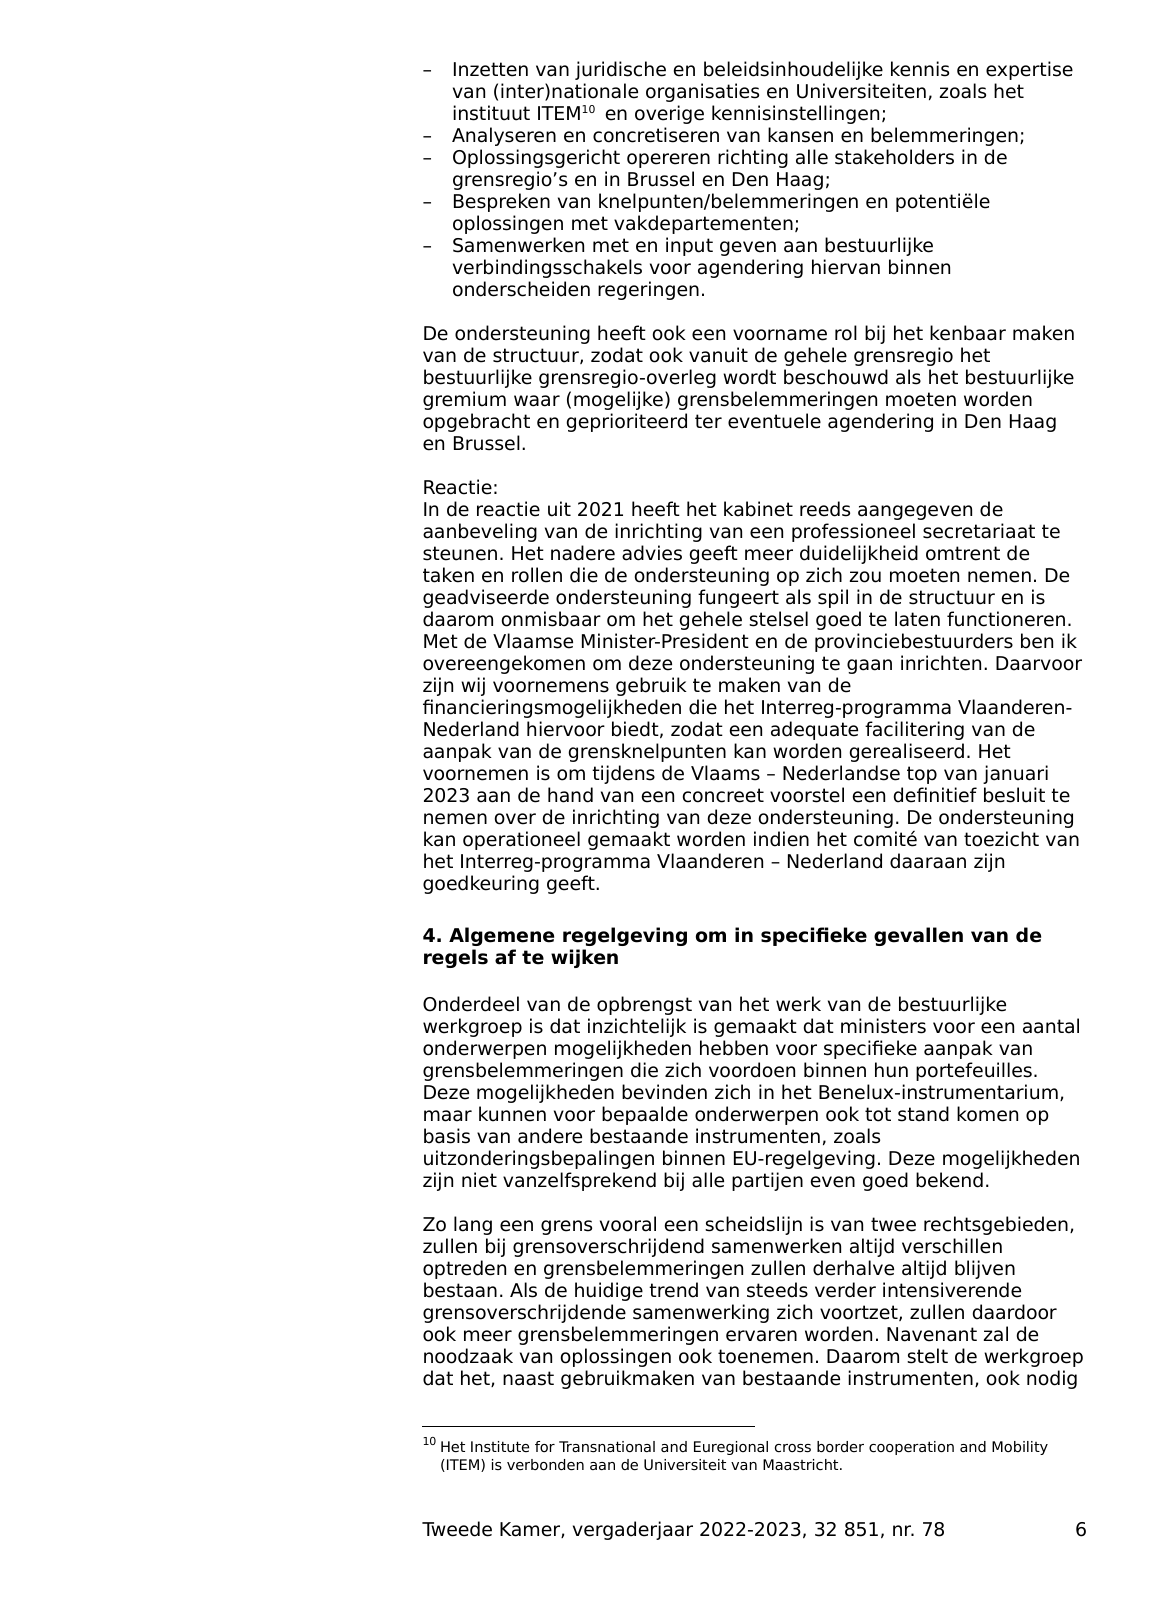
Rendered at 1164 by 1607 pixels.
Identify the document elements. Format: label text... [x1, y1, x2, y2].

text De ondersteuning heeft ook een voorname rol bij het kenbaar maken van de structuur, zodat ook vanuit de gehele grensregio het bestuurlijke grensregio-overleg wordt beschouwd als het bestuurlijke gremium waar (mogelijke) grensbelemmeringen moeten worden opgebracht en geprioriteerd ter eventuele agendering in Den Haag en Brussel. [422, 323, 1087, 455]
text Het Institute for Transnational and Euregional cross border cooperation and Mobility (ITEM) is verbonden aan de Universiteit van Maastricht. [422, 1435, 1087, 1474]
text – Analyseren en concretiseren van kansen en belemmeringen; [422, 125, 1087, 147]
subtitle 4. Algemene regelgeving om in specifieke gevallen van de regels af te wijken [422, 925, 1087, 969]
text – Oplossingsgericht opereren richting alle stakeholders in de grensregio’s en in Brussel en Den Haag; [422, 147, 1087, 191]
text – Bespreken van knelpunten/belemmeringen en potentiële oplossingen met vakdepartementen; [422, 191, 1087, 235]
text Onderdeel van de opbrengst van het werk van de bestuurlijke werkgroep is dat inzichtelijk is gemaakt dat ministers voor een aantal onderwerpen mogelijkheden hebben voor specifieke aanpak van grensbelemmeringen die zich voordoen binnen hun portefeuilles. Deze mogelijkheden bevinden zich in het Benelux-instrumentarium, maar kunnen voor bepaalde onderwerpen ook tot stand komen op basis van andere bestaande instrumenten, zoals uitzonderingsbepalingen binnen EU-regelgeving. Deze mogelijkheden zijn niet vanzelfsprekend bij alle partijen even goed bekend. [422, 994, 1087, 1191]
text – Inzetten van juridische en beleidsinhoudelijke kennis en expertise van (inter)nationale organisaties en Universiteiten, zoals het instituut ITEM en overige kennisinstellingen; [422, 59, 1087, 125]
text In de reactie uit 2021 heeft het kabinet reeds aangegeven de aanbeveling van de inrichting van een professioneel secretariaat te steunen. Het nadere advies geeft meer duidelijkheid omtrent de taken en rollen die de ondersteuning op zich zou moeten nemen. De geadviseerde ondersteuning fungeert als spil in de structuur en is daarom onmisbaar om het gehele stelsel goed te laten functioneren. Met de Vlaamse Minister-President en de provinciebestuurders ben ik overeengekomen om deze ondersteuning te gaan inrichten. Daarvoor zijn wij voornemens gebruik te maken van de financieringsmogelijkheden die het Interreg-programma Vlaanderen-Nederland hiervoor biedt, zodat een adequate facilitering van de aanpak van de grensknelpunten kan worden gerealiseerd. Het voornemen is om tijdens de Vlaams – Nederlandse top van januari 2023 aan de hand van een concreet voorstel een definitief besluit te nemen over de inrichting van deze ondersteuning. De ondersteuning kan operationeel gemaakt worden indien het comité van toezicht van het Interreg-programma Vlaanderen – Nederland daaraan zijn goedkeuring geeft. [422, 499, 1087, 895]
text Zo lang een grens vooral een scheidslijn is van twee rechtsgebieden, zullen bij grensoverschrijdend samenwerken altijd verschillen optreden en grensbelemmeringen zullen derhalve altijd blijven bestaan. Als de huidige trend van steeds verder intensiverende grensoverschrijdende samenwerking zich voortzet, zullen daardoor ook meer grensbelemmeringen ervaren worden. Navenant zal de noodzaak van oplossingen ook toenemen. Daarom stelt de werkgroep dat het, naast gebruikmaken van bestaande instrumenten, ook nodig [422, 1214, 1087, 1389]
text – Samenwerken met en input geven aan bestuurlijke verbindingsschakels voor agendering hiervan binnen onderscheiden regeringen. [422, 235, 1087, 301]
text Reactie: [422, 477, 1087, 499]
